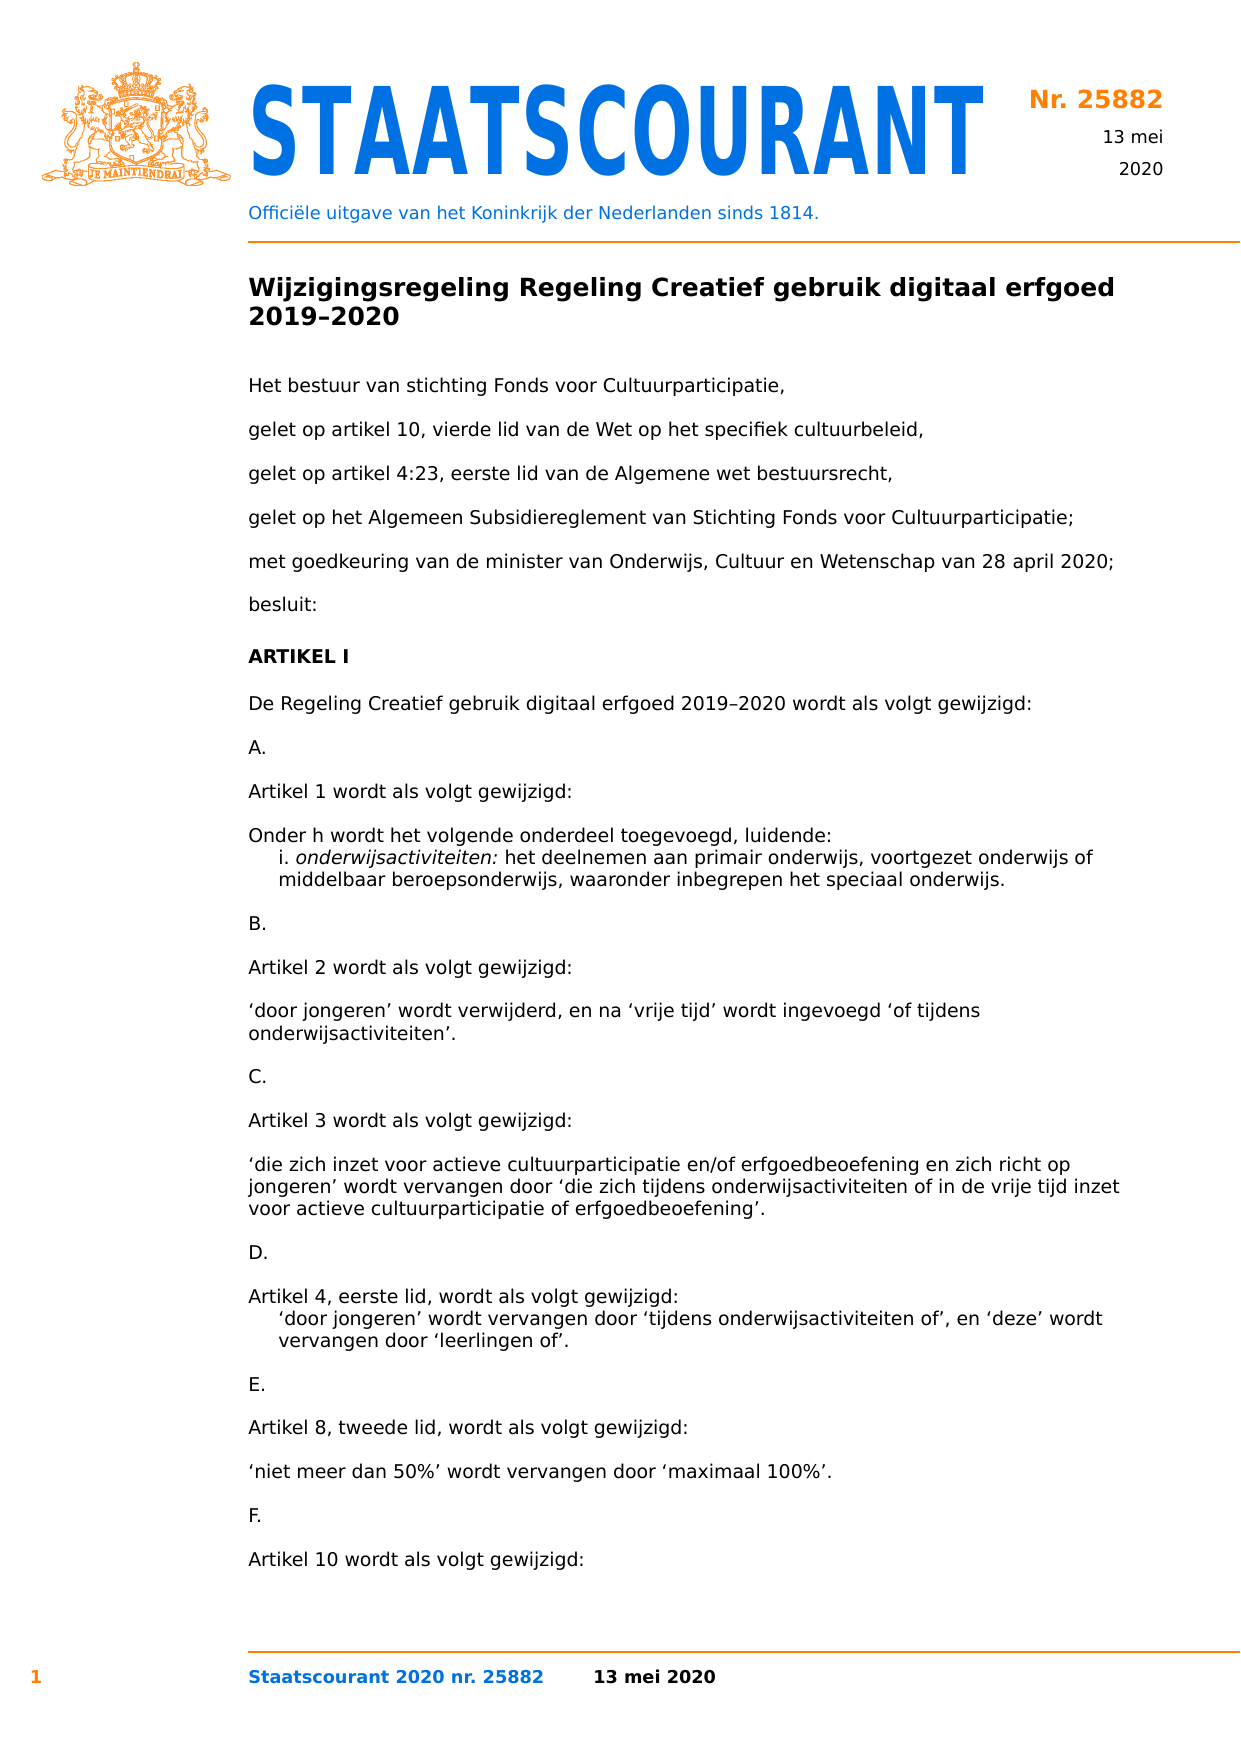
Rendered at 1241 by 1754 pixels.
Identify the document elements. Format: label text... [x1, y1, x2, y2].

text ‘door jongeren’ wordt vervangen door ‘tijdens onderwijsactiviteiten of’, en ‘deze’ wordt vervangen door ‘leerlingen of’. [278, 1308, 1163, 1352]
text C. [248, 1066, 1163, 1088]
picture [41, 62, 231, 186]
text Artikel 1 wordt als volgt gewijzigd: [248, 781, 1163, 803]
text E. [248, 1373, 1163, 1395]
table_cell Officiële uitgave van het Koninkrijk der Nederlanden sinds 1814. [248, 203, 1240, 241]
table_cell 13 mei [998, 121, 1240, 153]
text Artikel 2 wordt als volgt gewijzigd: [248, 957, 1163, 978]
text Artikel 4, eerste lid, wordt als volgt gewijzigd: [248, 1286, 1163, 1308]
table_header STAATSCOURANT [248, 62, 998, 203]
text Artikel 10 wordt als volgt gewijzigd: [248, 1549, 1163, 1571]
text B. [248, 913, 1163, 935]
subtitle Wijzigingsregeling Regeling Creatief gebruik digitaal erfgoed 2019–2020 [248, 273, 1163, 331]
text ‘niet meer dan 50%’ wordt vervangen door ‘maximaal 100%’. [248, 1461, 1163, 1483]
text ‘die zich inzet voor actieve cultuurparticipatie en/of erfgoedbeoefening en zich richt op jongeren’ wordt vervangen door ‘die zich tijdens onderwijsactiviteiten of in de vrije tijd inzet voor actieve cultuurparticipatie of erfgoedbeoefening’. [248, 1154, 1163, 1220]
text gelet op het Algemeen Subsidiereglement van Stichting Fonds voor Cultuurparticipatie; [248, 507, 1163, 529]
text Artikel 3 wordt als volgt gewijzigd: [248, 1110, 1163, 1132]
text Artikel 8, tweede lid, wordt als volgt gewijzigd: [248, 1417, 1163, 1439]
text Het bestuur van stichting Fonds voor Cultuurparticipatie, [248, 375, 1163, 397]
text i. onderwijsactiviteiten: het deelnemen aan primair onderwijs, voortgezet onderwijs of middelbaar beroepsonderwijs, waaronder inbegrepen het speciaal onderwijs. [278, 847, 1163, 891]
text gelet op artikel 4:23, eerste lid van de Algemene wet bestuursrecht, [248, 463, 1163, 485]
text A. [248, 737, 1163, 759]
subtitle ARTIKEL I [248, 646, 1163, 668]
text besluit: [248, 594, 1163, 616]
table_header Nr. 25882 [998, 62, 1240, 121]
text ‘door jongeren’ wordt verwijderd, en na ‘vrije tijd’ wordt ingevoegd ‘of tijdens onderwijsactiviteiten’. [248, 1000, 1163, 1044]
text D. [248, 1242, 1163, 1264]
text gelet op artikel 10, vierde lid van de Wet op het specifiek cultuurbeleid, [248, 419, 1163, 441]
text F. [248, 1505, 1163, 1527]
text Onder h wordt het volgende onderdeel toegevoegd, luidende: [248, 825, 1163, 847]
text De Regeling Creatief gebruik digitaal erfgoed 2019–2020 wordt als volgt gewijzigd: [248, 693, 1163, 715]
table_cell 2020 [998, 153, 1240, 203]
table_header [25, 62, 248, 241]
text met goedkeuring van de minister van Onderwijs, Cultuur en Wetenschap van 28 april 2020; [248, 551, 1163, 572]
